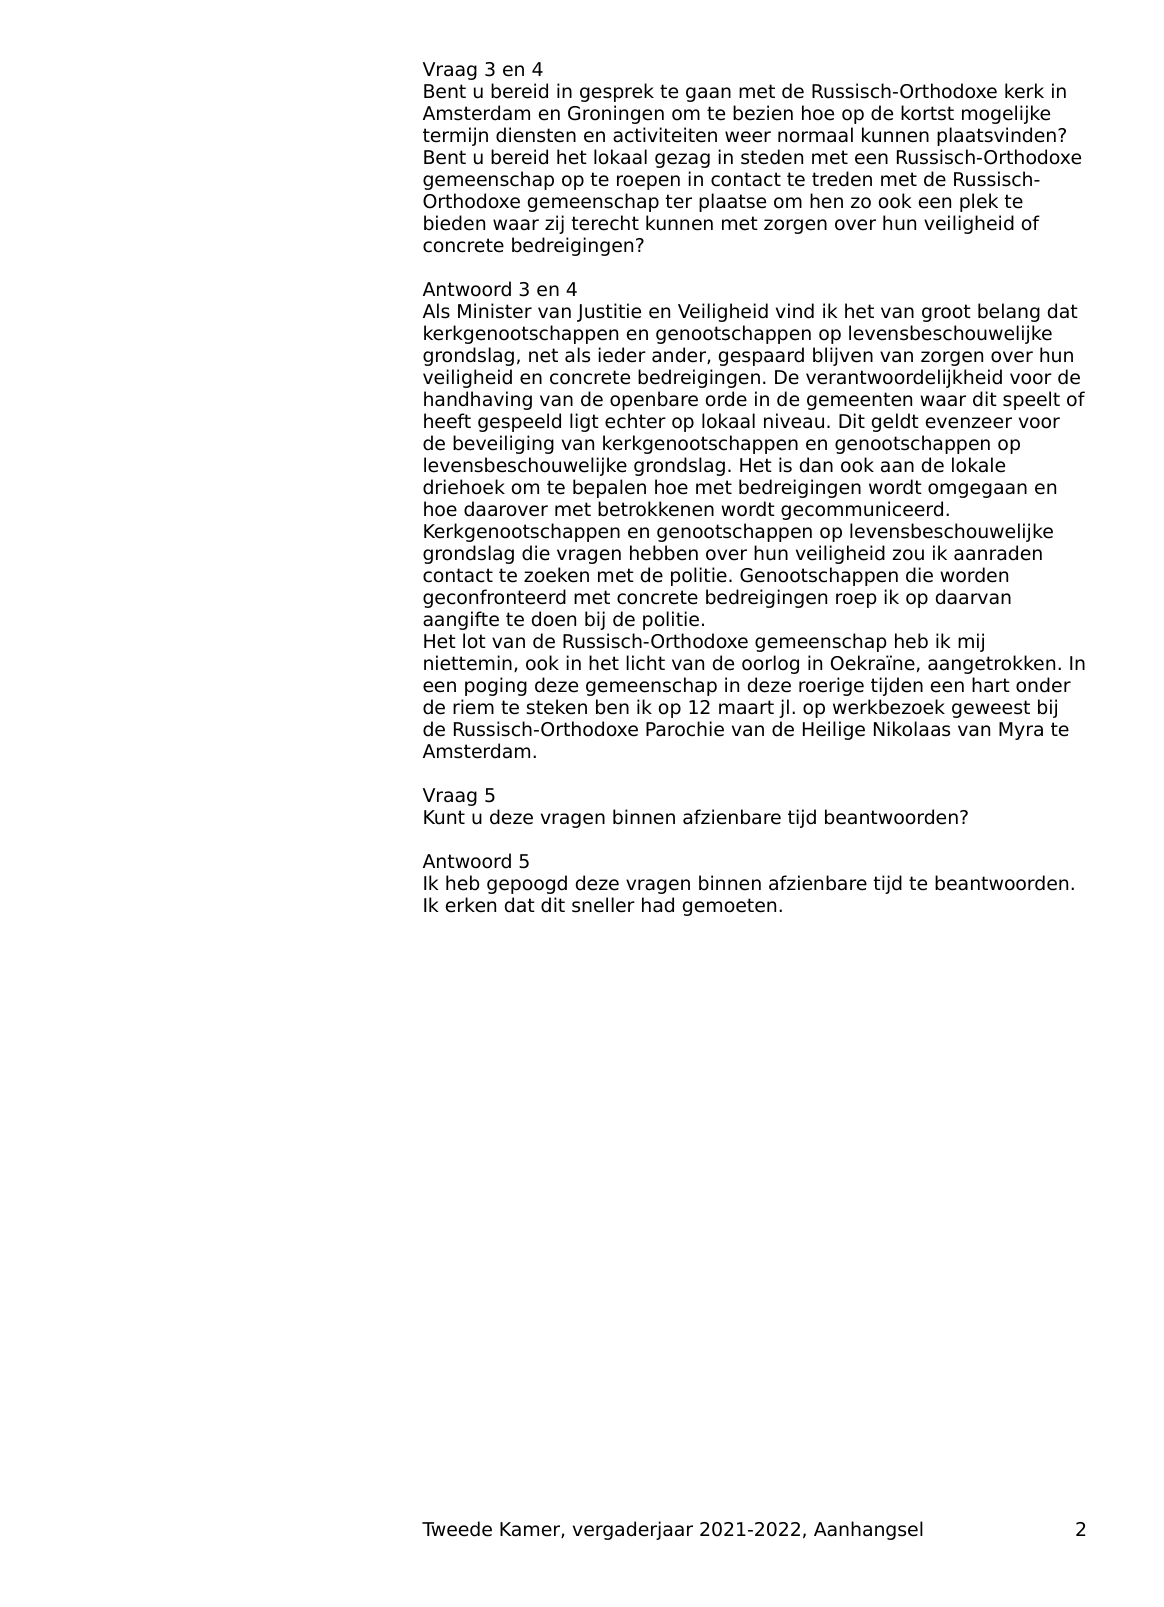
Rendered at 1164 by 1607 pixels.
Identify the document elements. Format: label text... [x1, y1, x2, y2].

text Als Minister van Justitie en Veiligheid vind ik het van groot belang dat kerkgenootschappen en genootschappen op levensbeschouwelijke grondslag, net als ieder ander, gespaard blijven van zorgen over hun veiligheid en concrete bedreigingen. De verantwoordelijkheid voor de handhaving van de openbare orde in de gemeenten waar dit speelt of heeft gespeeld ligt echter op lokaal niveau. Dit geldt evenzeer voor de beveiliging van kerkgenootschappen en genootschappen op levensbeschouwelijke grondslag. Het is dan ook aan de lokale driehoek om te bepalen hoe met bedreigingen wordt omgegaan en hoe daarover met betrokkenen wordt gecommuniceerd. Kerkgenootschappen en genootschappen op levensbeschouwelijke grondslag die vragen hebben over hun veiligheid zou ik aanraden contact te zoeken met de politie. Genootschappen die worden geconfronteerd met concrete bedreigingen roep ik op daarvan aangifte te doen bij de politie. [422, 301, 1087, 631]
text Ik heb gepoogd deze vragen binnen afzienbare tijd te beantwoorden. Ik erken dat dit sneller had gemoeten. [422, 873, 1087, 917]
text Het lot van de Russisch-Orthodoxe gemeenschap heb ik mij niettemin, ook in het licht van de oorlog in Oekraïne, aangetrokken. In een poging deze gemeenschap in deze roerige tijden een hart onder de riem te steken ben ik op 12 maart jl. op werkbezoek geweest bij de Russisch-Orthodoxe Parochie van de Heilige Nikolaas van Myra te Amsterdam. [422, 631, 1087, 763]
text Vraag 5 [422, 785, 1087, 807]
text Vraag 3 en 4 [422, 59, 1087, 81]
text Bent u bereid het lokaal gezag in steden met een Russisch-Orthodoxe gemeenschap op te roepen in contact te treden met de Russisch-Orthodoxe gemeenschap ter plaatse om hen zo ook een plek te bieden waar zij terecht kunnen met zorgen over hun veiligheid of concrete bedreigingen? [422, 147, 1087, 257]
text Kunt u deze vragen binnen afzienbare tijd beantwoorden? [422, 807, 1087, 829]
text Antwoord 3 en 4 [422, 279, 1087, 301]
text Antwoord 5 [422, 851, 1087, 873]
text Bent u bereid in gesprek te gaan met de Russisch-Orthodoxe kerk in Amsterdam en Groningen om te bezien hoe op de kortst mogelijke termijn diensten en activiteiten weer normaal kunnen plaatsvinden? [422, 81, 1087, 147]
